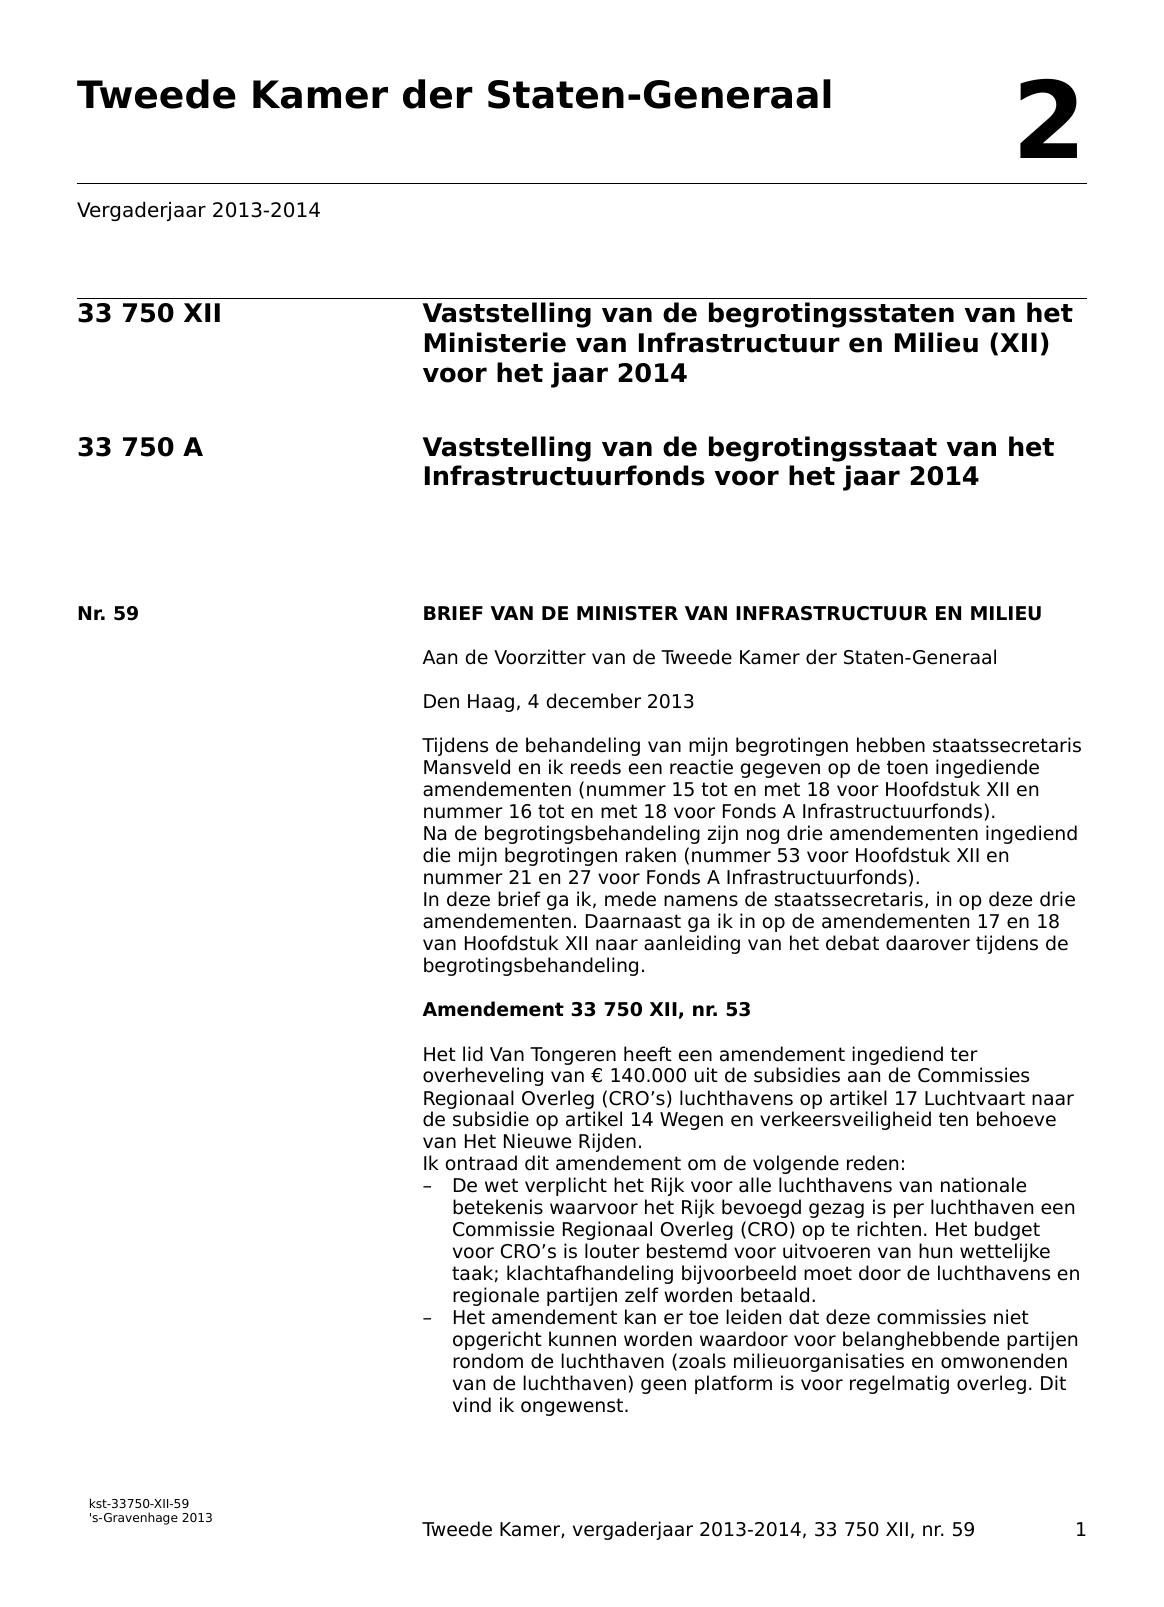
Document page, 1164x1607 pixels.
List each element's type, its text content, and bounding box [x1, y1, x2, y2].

subtitle Nr. 59 BRIEF VAN DE MINISTER VAN INFRASTRUCTUUR EN MILIEU [77, 603, 1087, 625]
text Het lid Van Tongeren heeft een amendement ingediend ter overheveling van € 140.000 uit de subsidies aan de Commissies Regionaal Overleg (CRO’s) luchthavens op artikel 17 Luchtvaart naar de subsidie op artikel 14 Wegen en verkeersveiligheid ten behoeve van Het Nieuwe Rijden. [422, 1043, 1087, 1153]
table_header Tweede Kamer der Staten-Generaal [77, 59, 886, 183]
text 's-Gravenhage 2013 [88, 1511, 323, 1525]
text Den Haag, 4 december 2013 [422, 691, 1087, 713]
text Na de begrotingsbehandeling zijn nog drie amendementen ingediend die mijn begrotingen raken (nummer 53 voor Hoofdstuk XII en nummer 21 en 27 voor Fonds A Infrastructuurfonds). [422, 823, 1087, 889]
table_cell Vergaderjaar 2013-2014 [77, 184, 1087, 298]
text kst-33750-XII-59 [88, 1497, 323, 1511]
text Tijdens de behandeling van mijn begrotingen hebben staatssecretaris Mansveld en ik reeds een reactie gegeven op de toen ingediende amendementen (nummer 15 tot en met 18 voor Hoofdstuk XII en nummer 16 tot en met 18 voor Fonds A Infrastructuurfonds). [422, 735, 1087, 823]
text – De wet verplicht het Rijk voor alle luchthavens van nationale betekenis waarvoor het Rijk bevoegd gezag is per luchthaven een Commissie Regionaal Overleg (CRO) op te richten. Het budget voor CRO’s is louter bestemd voor uitvoeren van hun wettelijke taak; klachtafhandeling bijvoorbeeld moet door de luchthavens en regionale partijen zelf worden betaald. [422, 1175, 1087, 1307]
subtitle Amendement 33 750 XII, nr. 53 [422, 999, 1087, 1021]
subtitle 33 750 XII Vaststelling van de begrotingsstaten van het Ministerie van Infrastructuur en Milieu (XII) voor het jaar 2014 [77, 299, 1087, 388]
text Aan de Voorzitter van de Tweede Kamer der Staten-Generaal [422, 647, 1087, 669]
text In deze brief ga ik, mede namens de staatssecretaris, in op deze drie amendementen. Daarnaast ga ik in op de amendementen 17 en 18 van Hoofdstuk XII naar aanleiding van het debat daarover tijdens de begrotingsbehandeling. [422, 889, 1087, 977]
table_header 2 [886, 59, 1087, 183]
subtitle 33 750 A Vaststelling van de begrotingsstaat van het Infrastructuurfonds voor het jaar 2014 [77, 432, 1087, 492]
text – Het amendement kan er toe leiden dat deze commissies niet opgericht kunnen worden waardoor voor belanghebbende partijen rondom de luchthaven (zoals milieuorganisaties en omwonenden van de luchthaven) geen platform is voor regelmatig overleg. Dit vind ik ongewenst. [422, 1307, 1087, 1417]
text Ik ontraad dit amendement om de volgende reden: [422, 1153, 1087, 1175]
